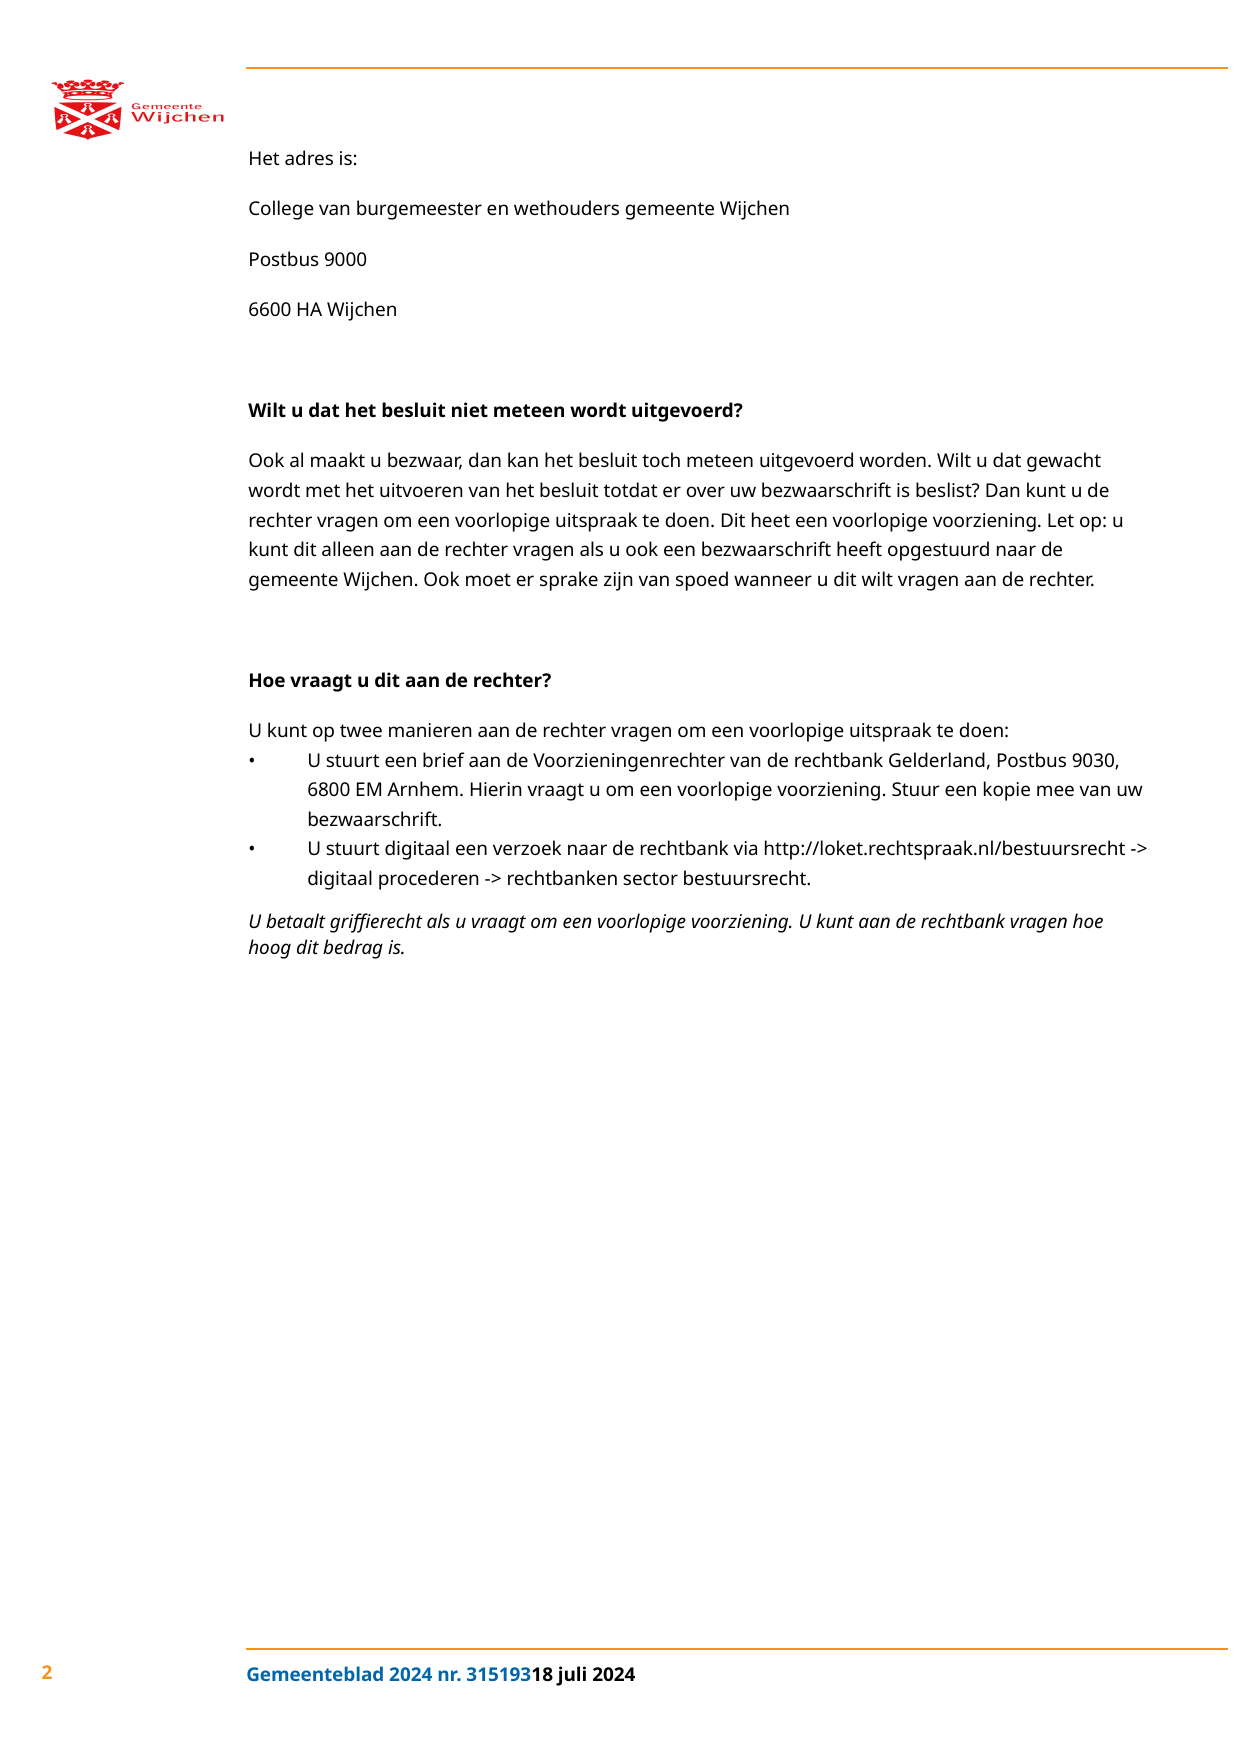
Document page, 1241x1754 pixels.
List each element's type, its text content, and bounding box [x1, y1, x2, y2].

list U stuurt digitaal een verzoek naar de rechtbank via http://loket.rechtspraak.nl/bestuursrecht -> digitaal procederen -> rechtbanken sector bestuursrecht. [248, 836, 1152, 891]
text Het adres is: [248, 145, 1152, 171]
picture [41, 47, 231, 172]
text Ook al maakt u bezwaar, dan kan het besluit toch meteen uitgevoerd worden. Wilt u dat gewacht wordt met het uitvoeren van het besluit totdat er over uw bezwaarschrift is beslist? Dan kunt u de rechter vragen om een voorlopige uitspraak te doen. Dit heet een voorlopige voorziening. Let op: u kunt dit alleen aan de rechter vragen als u ook een bezwaarschrift heeft opgestuurd naar de gemeente Wijchen. Ook moet er sprake zijn van spoed wanneer u dit wilt vragen aan de rechter. [248, 448, 1152, 592]
text Hoe vraagt u dit aan de rechter? [248, 667, 1152, 693]
text Postbus 9000 [248, 246, 1152, 272]
list U stuurt een brief aan de Voorzieningenrechter van de rechtbank Gelderland, Postbus 9030, 6800 EM Arnhem. Hierin vraagt u om een voorlopige voorziening. Stuur een kopie mee van uw bezwaarschrift. [248, 747, 1152, 832]
text U betaalt griffierecht als u vraagt om een voorlopige voorziening. U kunt aan de rechtbank vragen hoe hoog dit bedrag is. [248, 908, 1152, 960]
text 6600 HA Wijchen [248, 296, 1152, 322]
text College van burgemeester en wethouders gemeente Wijchen [248, 196, 1152, 221]
text Wilt u dat het besluit niet meteen wordt uitgevoerd? [248, 397, 1152, 423]
text U kunt op twee manieren aan de rechter vragen om een voorlopige uitspraak te doen: [248, 717, 1152, 743]
